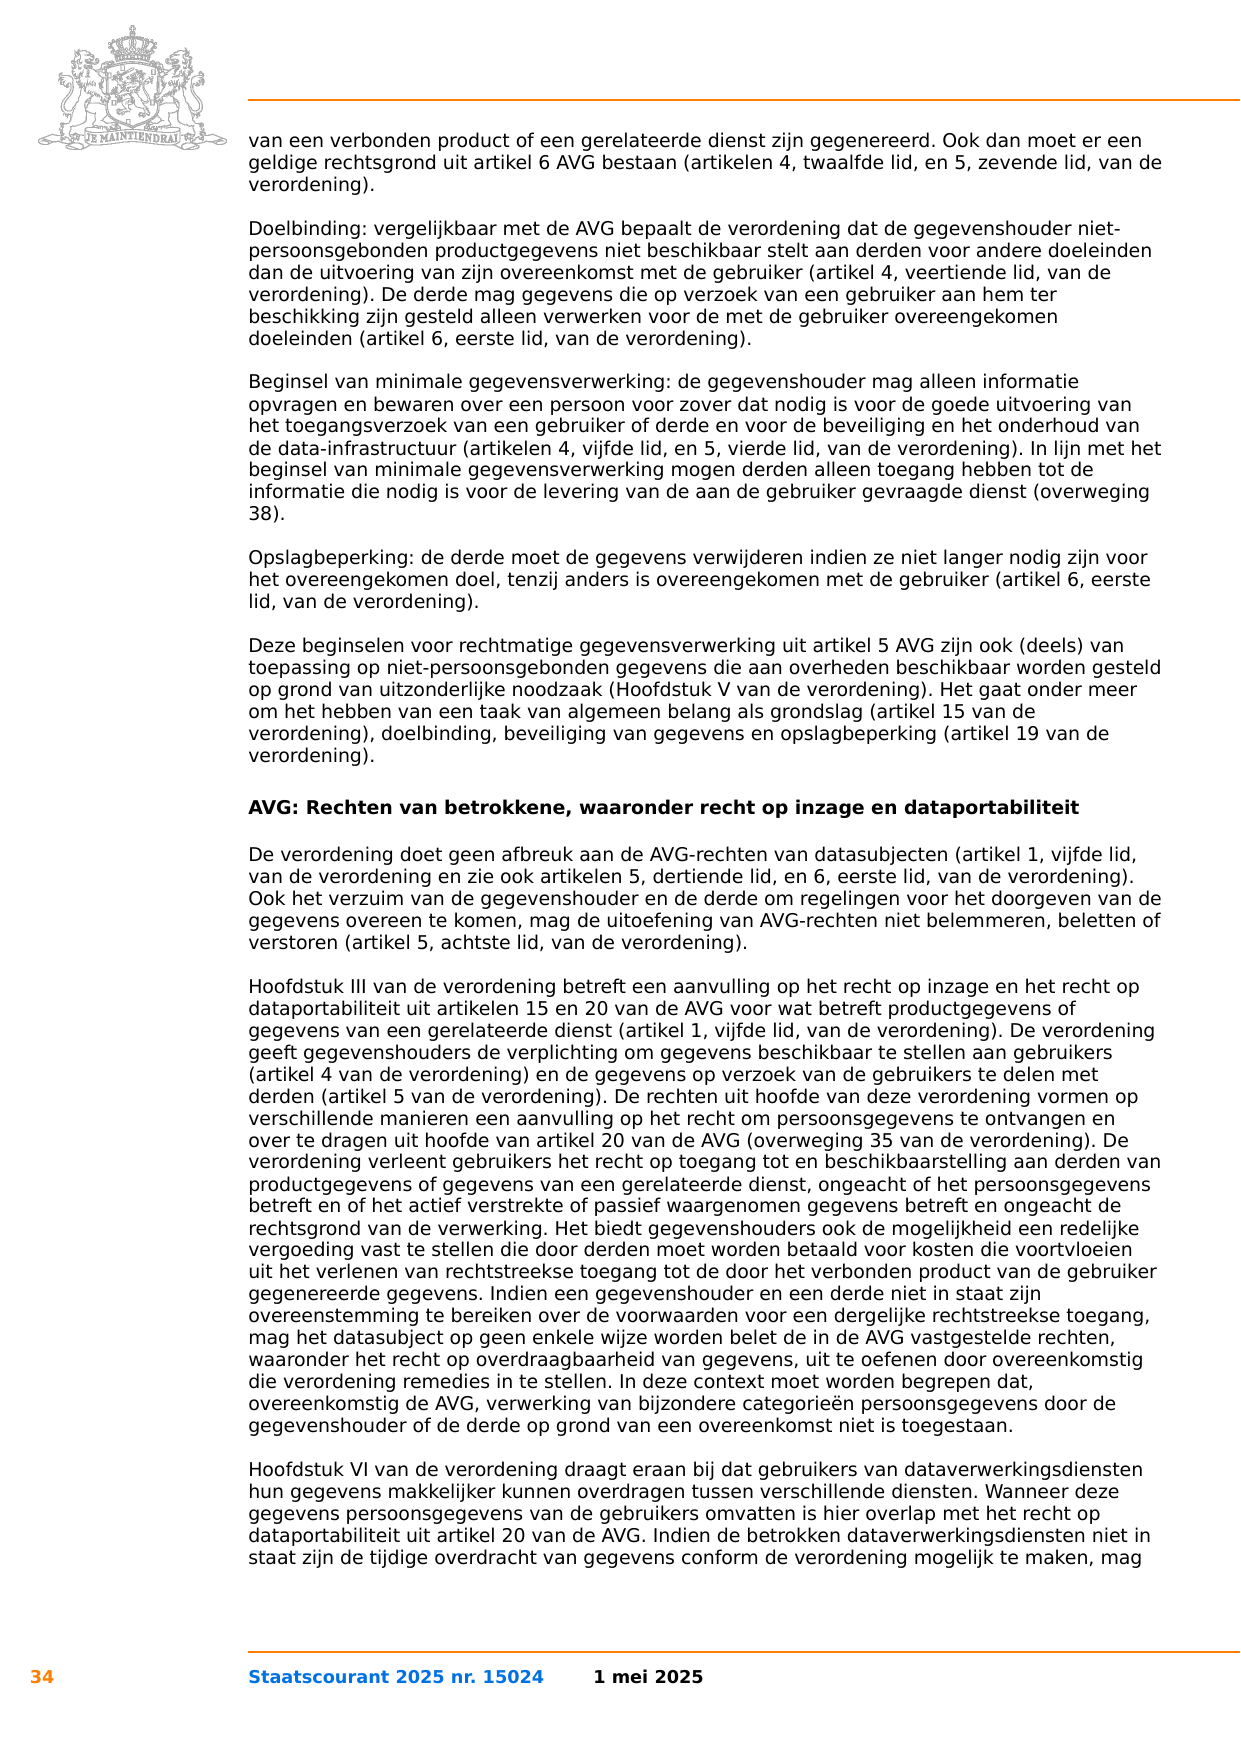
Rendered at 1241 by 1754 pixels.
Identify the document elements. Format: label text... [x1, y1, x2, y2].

subtitle AVG: Rechten van betrokkene, waaronder recht op inzage en dataportabiliteit [248, 797, 1163, 819]
picture [38, 25, 227, 150]
text van een verbonden product of een gerelateerde dienst zijn gegenereerd. Ook dan moet er een geldige rechtsgrond uit artikel 6 AVG bestaan (artikelen 4, twaalfde lid, en 5, zevende lid, van de verordening). [248, 130, 1163, 196]
text Beginsel van minimale gegevensverwerking: de gegevenshouder mag alleen informatie opvragen en bewaren over een persoon voor zover dat nodig is voor de goede uitvoering van het toegangsverzoek van een gebruiker of derde en voor de beveiliging en het onderhoud van de data-infrastructuur (artikelen 4, vijfde lid, en 5, vierde lid, van de verordening). In lijn met het beginsel van minimale gegevensverwerking mogen derden alleen toegang hebben tot de informatie die nodig is voor de levering van de aan de gebruiker gevraagde dienst (overweging 38). [248, 371, 1163, 525]
text Opslagbeperking: de derde moet de gegevens verwijderen indien ze niet langer nodig zijn voor het overeengekomen doel, tenzij anders is overeengekomen met de gebruiker (artikel 6, eerste lid, van de verordening). [248, 547, 1163, 613]
text Hoofdstuk III van de verordening betreft een aanvulling op het recht op inzage en het recht op dataportabiliteit uit artikelen 15 en 20 van de AVG voor wat betreft productgegevens of gegevens van een gerelateerde dienst (artikel 1, vijfde lid, van de verordening). De verordening geeft gegevenshouders de verplichting om gegevens beschikbaar te stellen aan gebruikers (artikel 4 van de verordening) en de gegevens op verzoek van de gebruikers te delen met derden (artikel 5 van de verordening). De rechten uit hoofde van deze verordening vormen op verschillende manieren een aanvulling op het recht om persoonsgegevens te ontvangen en over te dragen uit hoofde van artikel 20 van de AVG (overweging 35 van de verordening). De verordening verleent gebruikers het recht op toegang tot en beschikbaarstelling aan derden van productgegevens of gegevens van een gerelateerde dienst, ongeacht of het persoonsgegevens betreft en of het actief verstrekte of passief waargenomen gegevens betreft en ongeacht de rechtsgrond van de verwerking. Het biedt gegevenshouders ook de mogelijkheid een redelijke vergoeding vast te stellen die door derden moet worden betaald voor kosten die voortvloeien uit het verlenen van rechtstreekse toegang tot de door het verbonden product van de gebruiker gegenereerde gegevens. Indien een gegevenshouder en een derde niet in staat zijn overeenstemming te bereiken over de voorwaarden voor een dergelijke rechtstreekse toegang, mag het datasubject op geen enkele wijze worden belet de in de AVG vastgestelde rechten, waaronder het recht op overdraagbaarheid van gegevens, uit te oefenen door overeenkomstig die verordening remedies in te stellen. In deze context moet worden begrepen dat, overeenkomstig de AVG, verwerking van bijzondere categorieën persoonsgegevens door de gegevenshouder of de derde op grond van een overeenkomst niet is toegestaan. [248, 976, 1163, 1437]
text Doelbinding: vergelijkbaar met de AVG bepaalt de verordening dat de gegevenshouder niet-persoonsgebonden productgegevens niet beschikbaar stelt aan derden voor andere doeleinden dan de uitvoering van zijn overeenkomst met de gebruiker (artikel 4, veertiende lid, van de verordening). De derde mag gegevens die op verzoek van een gebruiker aan hem ter beschikking zijn gesteld alleen verwerken voor de met de gebruiker overeengekomen doeleinden (artikel 6, eerste lid, van de verordening). [248, 218, 1163, 349]
text Hoofdstuk VI van de verordening draagt eraan bij dat gebruikers van dataverwerkingsdiensten hun gegevens makkelijker kunnen overdragen tussen verschillende diensten. Wanneer deze gegevens persoonsgegevens van de gebruikers omvatten is hier overlap met het recht op dataportabiliteit uit artikel 20 van de AVG. Indien de betrokken dataverwerkingsdiensten niet in staat zijn de tijdige overdracht van gegevens conform de verordening mogelijk te maken, mag [248, 1459, 1163, 1569]
text De verordening doet geen afbreuk aan de AVG-rechten van datasubjecten (artikel 1, vijfde lid, van de verordening en zie ook artikelen 5, dertiende lid, en 6, eerste lid, van de verordening). Ook het verzuim van de gegevenshouder en de derde om regelingen voor het doorgeven van de gegevens overeen te komen, mag de uitoefening van AVG-rechten niet belemmeren, beletten of verstoren (artikel 5, achtste lid, van de verordening). [248, 844, 1163, 954]
text Deze beginselen voor rechtmatige gegevensverwerking uit artikel 5 AVG zijn ook (deels) van toepassing op niet-persoonsgebonden gegevens die aan overheden beschikbaar worden gesteld op grond van uitzonderlijke noodzaak (Hoofdstuk V van de verordening). Het gaat onder meer om het hebben van een taak van algemeen belang als grondslag (artikel 15 van de verordening), doelbinding, beveiliging van gegevens en opslagbeperking (artikel 19 van de verordening). [248, 635, 1163, 767]
